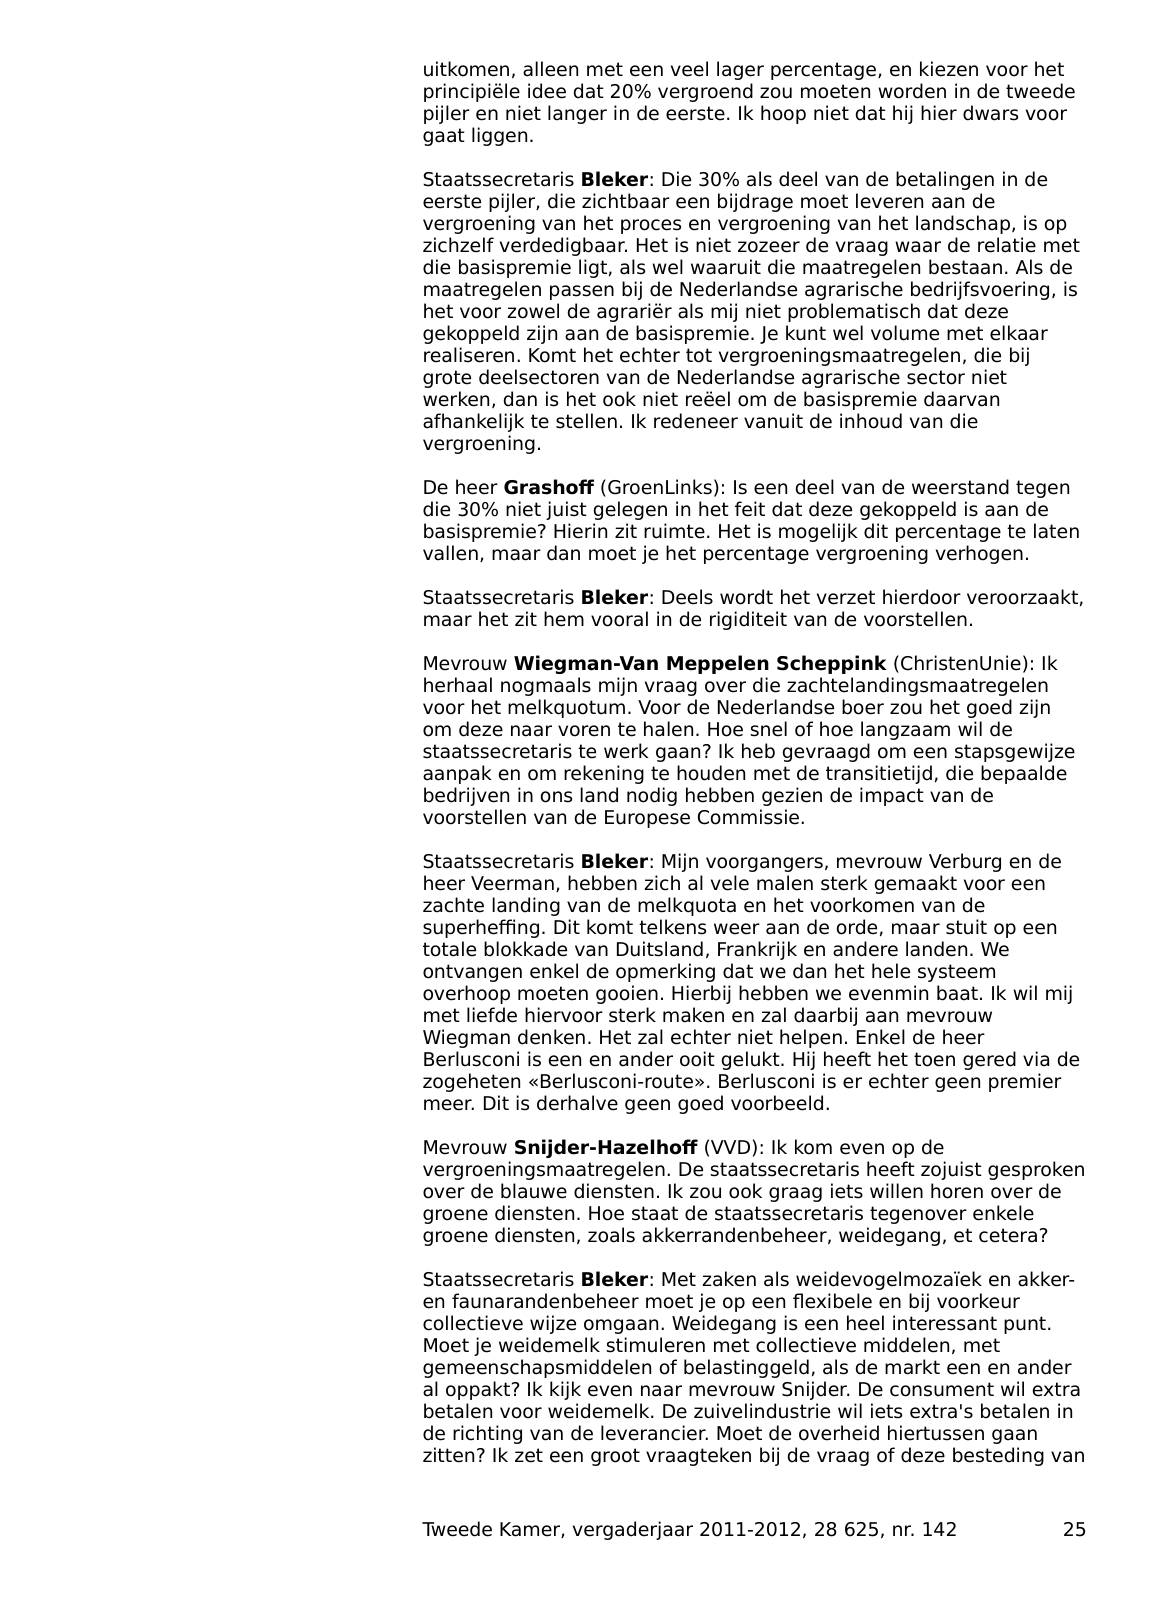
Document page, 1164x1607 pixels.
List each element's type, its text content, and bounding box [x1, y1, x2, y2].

text uitkomen, alleen met een veel lager percentage, en kiezen voor het principiële idee dat 20% vergroend zou moeten worden in de tweede pijler en niet langer in de eerste. Ik hoop niet dat hij hier dwars voor gaat liggen. [422, 59, 1087, 147]
text Staatssecretaris Bleker: Met zaken als weidevogelmozaïek en akker- en faunarandenbeheer moet je op een flexibele en bij voorkeur collectieve wijze omgaan. Weidegang is een heel interessant punt. Moet je weidemelk stimuleren met collectieve middelen, met gemeenschapsmiddelen of belastinggeld, als de markt een en ander al oppakt? Ik kijk even naar mevrouw Snijder. De consument wil extra betalen voor weidemelk. De zuivelindustrie wil iets extra's betalen in de richting van de leverancier. Moet de overheid hiertussen gaan zitten? Ik zet een groot vraagteken bij de vraag of deze besteding van [422, 1269, 1087, 1467]
text Staatssecretaris Bleker: Deels wordt het verzet hierdoor veroorzaakt, maar het zit hem vooral in de rigiditeit van de voorstellen. [422, 587, 1087, 631]
text De heer Grashoff (GroenLinks): Is een deel van de weerstand tegen die 30% niet juist gelegen in het feit dat deze gekoppeld is aan de basispremie? Hierin zit ruimte. Het is mogelijk dit percentage te laten vallen, maar dan moet je het percentage vergroening verhogen. [422, 477, 1087, 565]
text Mevrouw Snijder-Hazelhoff (VVD): Ik kom even op de vergroeningsmaatregelen. De staatssecretaris heeft zojuist gesproken over de blauwe diensten. Ik zou ook graag iets willen horen over de groene diensten. Hoe staat de staatssecretaris tegenover enkele groene diensten, zoals akkerrandenbeheer, weidegang, et cetera? [422, 1137, 1087, 1247]
text Staatssecretaris Bleker: Mijn voorgangers, mevrouw Verburg en de heer Veerman, hebben zich al vele malen sterk gemaakt voor een zachte landing van de melkquota en het voorkomen van de superheffing. Dit komt telkens weer aan de orde, maar stuit op een totale blokkade van Duitsland, Frankrijk en andere landen. We ontvangen enkel de opmerking dat we dan het hele systeem overhoop moeten gooien. Hierbij hebben we evenmin baat. Ik wil mij met liefde hiervoor sterk maken en zal daarbij aan mevrouw Wiegman denken. Het zal echter niet helpen. Enkel de heer Berlusconi is een en ander ooit gelukt. Hij heeft het toen gered via de zogeheten «Berlusconi-route». Berlusconi is er echter geen premier meer. Dit is derhalve geen goed voorbeeld. [422, 851, 1087, 1115]
text Mevrouw Wiegman-Van Meppelen Scheppink (ChristenUnie): Ik herhaal nogmaals mijn vraag over die zachtelandingsmaatregelen voor het melkquotum. Voor de Nederlandse boer zou het goed zijn om deze naar voren te halen. Hoe snel of hoe langzaam wil de staatssecretaris te werk gaan? Ik heb gevraagd om een stapsgewijze aanpak en om rekening te houden met de transitietijd, die bepaalde bedrijven in ons land nodig hebben gezien de impact van de voorstellen van de Europese Commissie. [422, 653, 1087, 829]
text Staatssecretaris Bleker: Die 30% als deel van de betalingen in de eerste pijler, die zichtbaar een bijdrage moet leveren aan de vergroening van het proces en vergroening van het landschap, is op zichzelf verdedigbaar. Het is niet zozeer de vraag waar de relatie met die basispremie ligt, als wel waaruit die maatregelen bestaan. Als de maatregelen passen bij de Nederlandse agrarische bedrijfsvoering, is het voor zowel de agrariër als mij niet problematisch dat deze gekoppeld zijn aan de basispremie. Je kunt wel volume met elkaar realiseren. Komt het echter tot vergroeningsmaatregelen, die bij grote deelsectoren van de Nederlandse agrarische sector niet werken, dan is het ook niet reëel om de basispremie daarvan afhankelijk te stellen. Ik redeneer vanuit de inhoud van die vergroening. [422, 169, 1087, 455]
